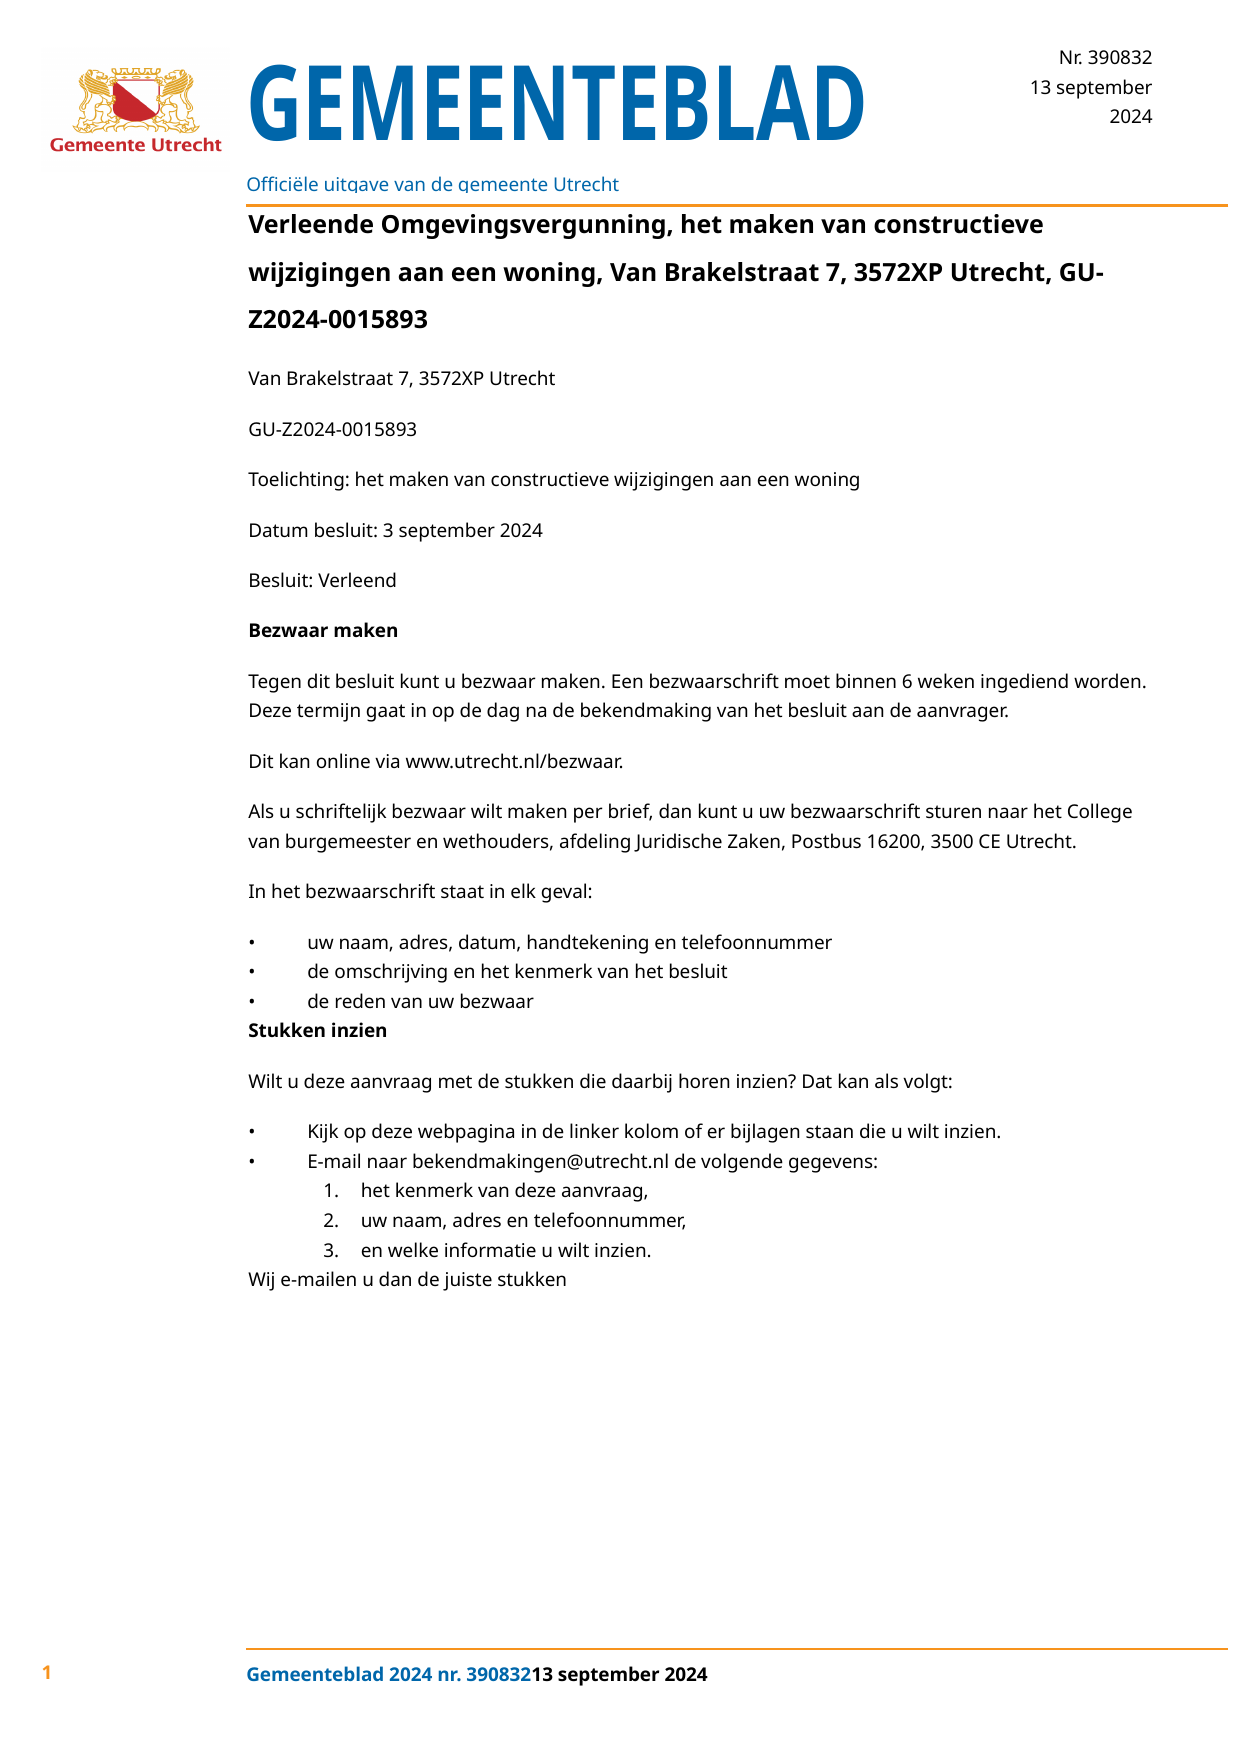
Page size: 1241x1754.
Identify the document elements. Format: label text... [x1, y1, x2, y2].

text Besluit: Verleend [248, 567, 1152, 593]
list het kenmerk van deze aanvraag, [323, 1178, 1152, 1203]
text Dit kan online via www.utrecht.nl/bezwaar. [248, 748, 1152, 774]
picture [41, 47, 231, 172]
text Toelichting: het maken van constructieve wijzigingen aan een woning [248, 466, 1152, 492]
text Datum besluit: 3 september 2024 [248, 517, 1152, 542]
list Kijk op deze webpagina in de linker kolom of er bijlagen staan die u wilt inzien. [248, 1118, 1152, 1144]
list uw naam, adres, datum, handtekening en telefoonnummer [248, 929, 1152, 954]
text Stukken inzien [248, 1018, 1152, 1043]
text GU-Z2024-0015893 [248, 416, 1152, 442]
text Bezwaar maken [248, 618, 1152, 643]
text Verleende Omgevingsvergunning, het maken van constructieve wijzigingen aan een woning, Van Brakelstraat 7, 3572XP Utrecht, GU-Z2024-0015893 [248, 207, 1152, 336]
list de omschrijving en het kenmerk van het besluit [248, 958, 1152, 984]
list en welke informatie u wilt inzien. [323, 1237, 1152, 1262]
list de reden van uw bezwaar [248, 988, 1152, 1014]
text Tegen dit besluit kunt u bezwaar maken. Een bezwaarschrift moet binnen 6 weken ingediend worden. Deze termijn gaat in op de dag na de bekendmaking van het besluit aan de aanvrager. [248, 668, 1152, 723]
text Als u schriftelijk bezwaar wilt maken per brief, dan kunt u uw bezwaarschrift sturen naar het College van burgemeester en wethouders, afdeling Juridische Zaken, Postbus 16200, 3500 CE Utrecht. [248, 798, 1152, 854]
list uw naam, adres en telefoonnummer, [323, 1207, 1152, 1233]
list E-mail naar bekendmakingen@utrecht.nl de volgende gegevens: [248, 1148, 1152, 1174]
text Wij e-mailen u dan de juiste stukken [248, 1266, 1152, 1292]
text Van Brakelstraat 7, 3572XP Utrecht [248, 366, 1152, 391]
text In het bezwaarschrift staat in elk geval: [248, 878, 1152, 904]
text Wilt u deze aanvraag met de stukken die daarbij horen inzien? Dat kan als volgt: [248, 1068, 1152, 1094]
